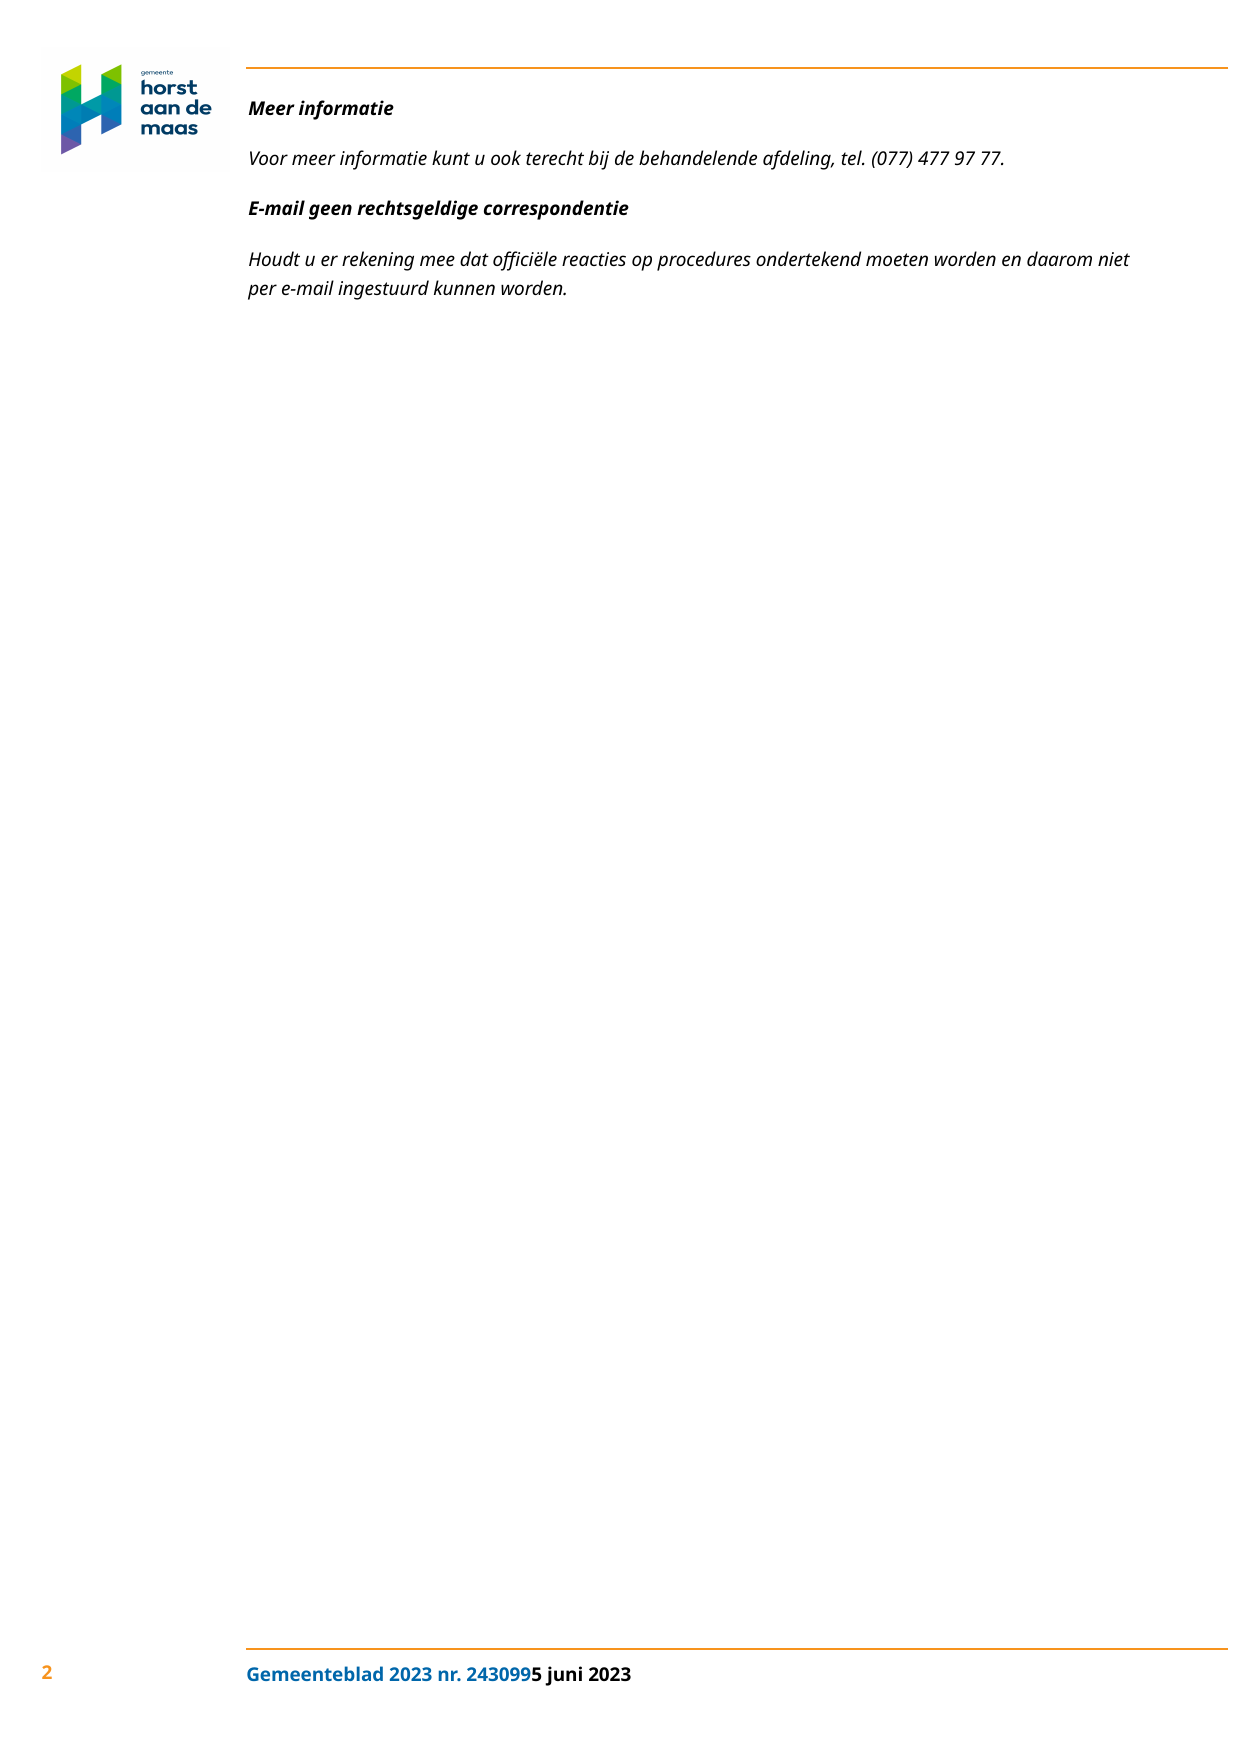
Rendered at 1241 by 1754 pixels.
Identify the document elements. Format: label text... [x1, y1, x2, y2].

text Houdt u er rekening mee dat officiële reacties op procedures ondertekend moeten worden en daarom niet per e-mail ingestuurd kunnen worden. [248, 246, 1152, 301]
picture [41, 47, 231, 172]
text E-mail geen rechtsgeldige correspondentie [248, 196, 1152, 221]
text Voor meer informatie kunt u ook terecht bij de behandelende afdeling, tel. (077) 477 97 77. [248, 145, 1152, 171]
text Meer informatie [248, 95, 1152, 121]
